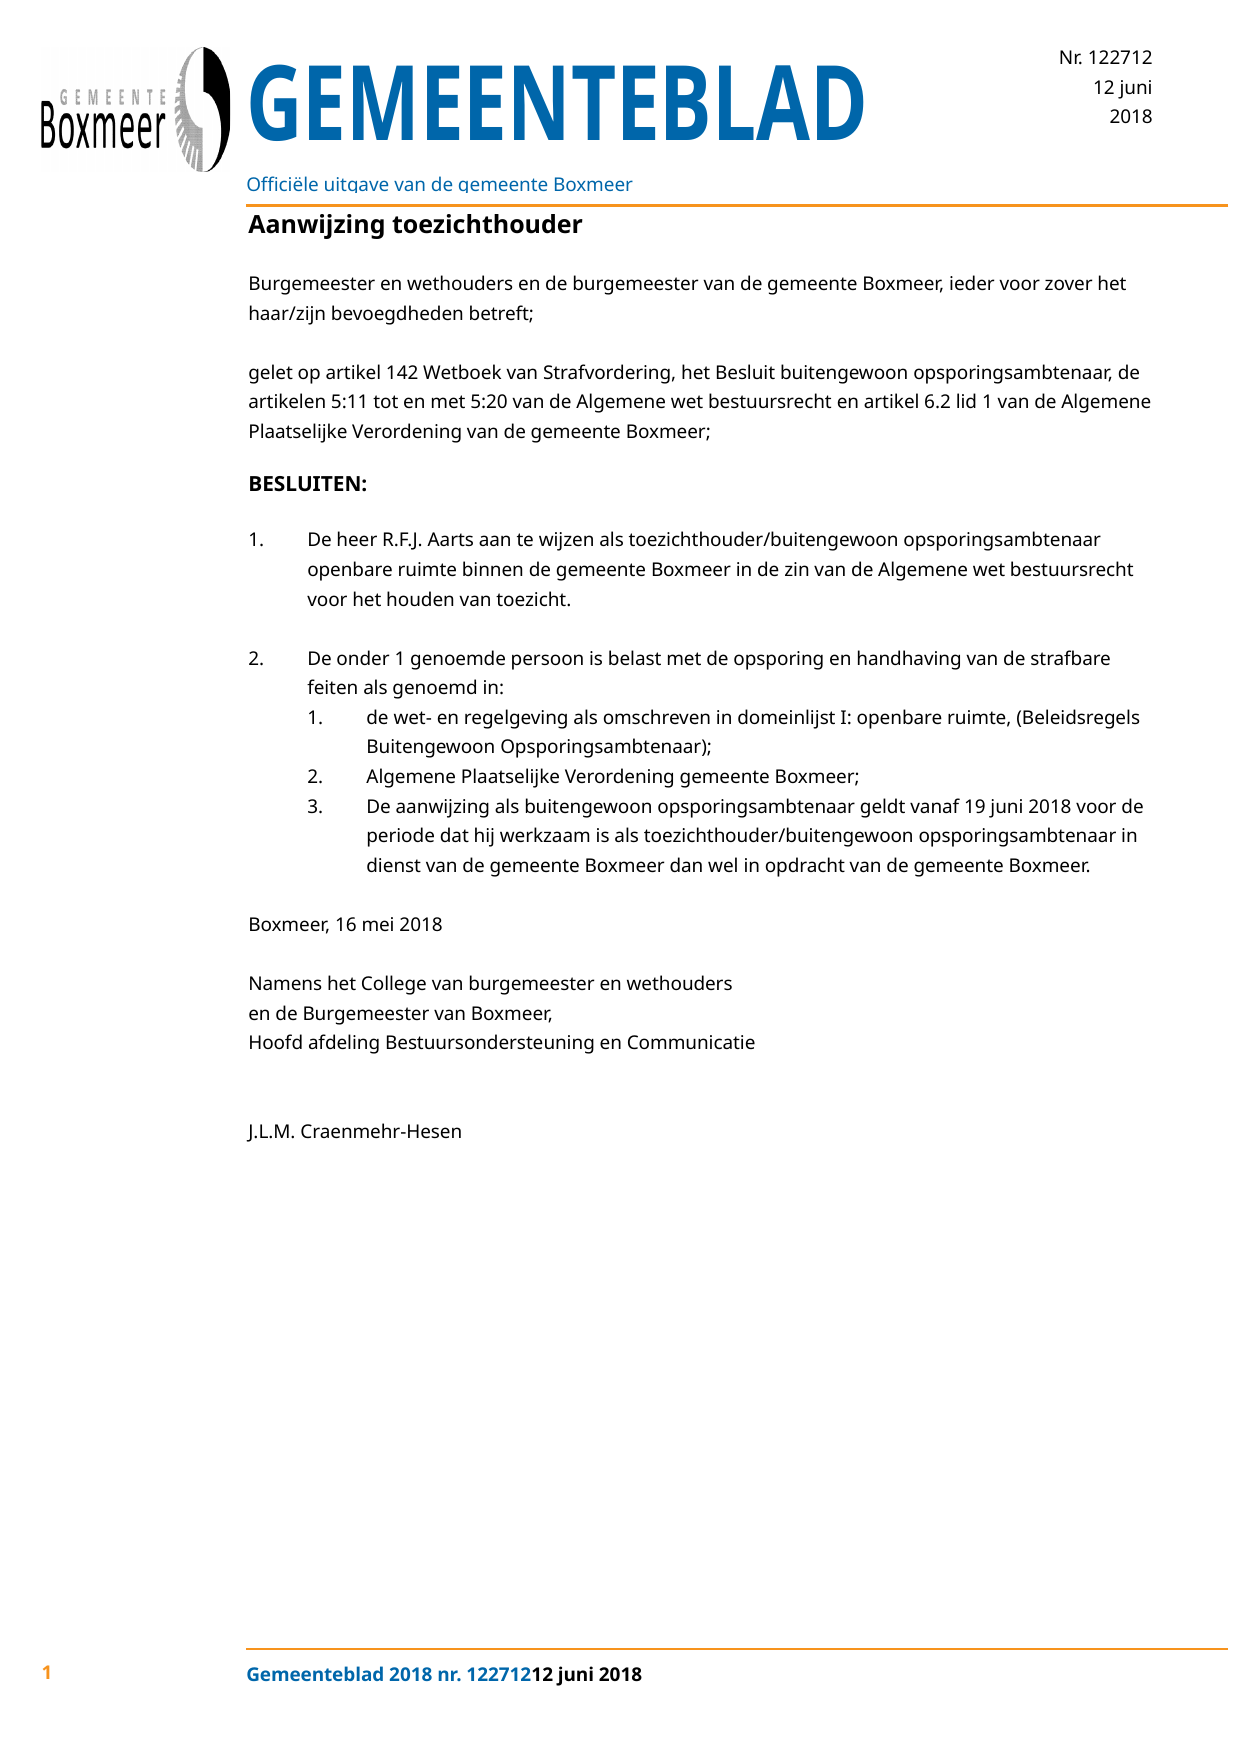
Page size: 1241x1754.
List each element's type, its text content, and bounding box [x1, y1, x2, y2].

text en de Burgemeester van Boxmeer, [248, 1000, 1152, 1026]
text gelet op artikel 142 Wetboek van Strafvordering, het Besluit buitengewoon opsporingsambtenaar, de artikelen 5:11 tot en met 5:20 van de Algemene wet bestuursrecht en artikel 6.2 lid 1 van de Algemene Plaatselijke Verordening van de gemeente Boxmeer; [248, 359, 1152, 444]
list de wet- en regelgeving als omschreven in domeinlijst I: openbare ruimte, (Beleidsregels Buitengewoon Opsporingsambtenaar); [307, 704, 1152, 759]
text J.L.M. Craenmehr-Hesen [248, 1118, 1152, 1144]
text Hoofd afdeling Bestuursondersteuning en Communicatie [248, 1029, 1152, 1055]
list Algemene Plaatselijke Verordening gemeente Boxmeer; [307, 763, 1152, 789]
list De heer R.F.J. Aarts aan te wijzen als toezichthouder/buitengewoon opsporingsambtenaar openbare ruimte binnen de gemeente Boxmeer in de zin van de Algemene wet bestuursrecht voor het houden van toezicht. [248, 527, 1152, 612]
text Boxmeer, 16 mei 2018 [248, 911, 1152, 937]
list De aanwijzing als buitengewoon opsporingsambtenaar geldt vanaf 19 juni 2018 voor de periode dat hij werkzaam is als toezichthouder/buitengewoon opsporingsambtenaar in dienst van de gemeente Boxmeer dan wel in opdracht van de gemeente Boxmeer. [307, 793, 1152, 878]
text Aanwijzing toezichthouder [248, 207, 1152, 241]
text Burgemeester en wethouders en de burgemeester van de gemeente Boxmeer, ieder voor zover het haar/zijn bevoegdheden betreft; [248, 270, 1152, 326]
list De onder 1 genoemde persoon is belast met de opsporing en handhaving van de strafbare feiten als genoemd in: [248, 645, 1152, 700]
picture [41, 47, 231, 172]
text Namens het College van burgemeester en wethouders [248, 970, 1152, 996]
text BESLUITEN: [248, 469, 1152, 497]
